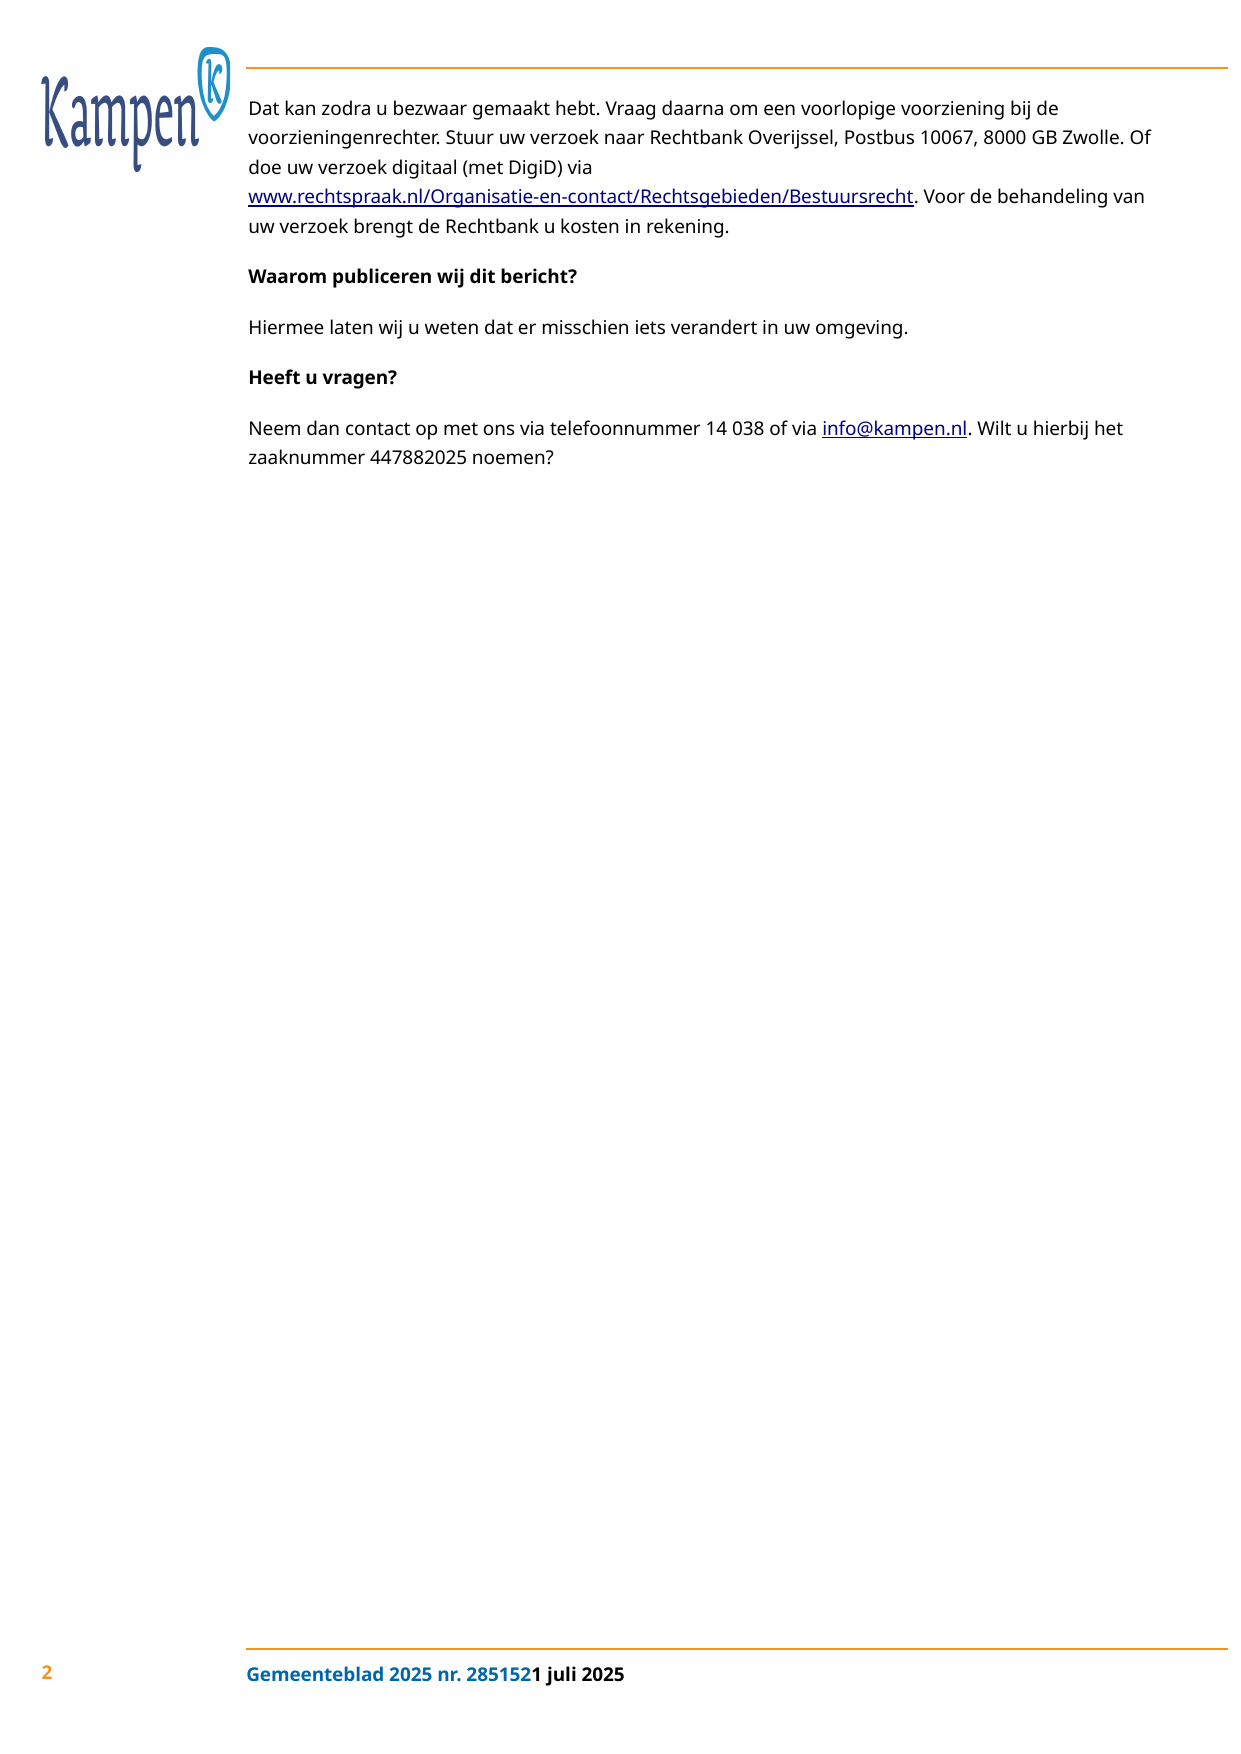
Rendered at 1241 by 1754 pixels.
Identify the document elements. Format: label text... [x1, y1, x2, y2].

text Hiermee laten wij u weten dat er misschien iets verandert in uw omgeving. [248, 314, 1152, 340]
text Heeft u vragen? [248, 364, 1152, 390]
picture [41, 47, 231, 172]
text Neem dan contact op met ons via telefoonnummer 14 038 of via info@kampen.nl. Wilt u hierbij het zaaknummer 447882025 noemen? [248, 415, 1152, 470]
text Waarom publiceren wij dit bericht? [248, 263, 1152, 289]
text Dat kan zodra u bezwaar gemaakt hebt. Vraag daarna om een voorlopige voorziening bij de voorzieningenrechter. Stuur uw verzoek naar Rechtbank Overijssel, Postbus 10067, 8000 GB Zwolle. Of doe uw verzoek digitaal (met DigiD) via www.rechtspraak.nl/Organisatie-en-contact/Rechtsgebieden/Bestuursrecht. Voor de behandeling van uw verzoek brengt de Rechtbank u kosten in rekening. [248, 95, 1152, 239]
